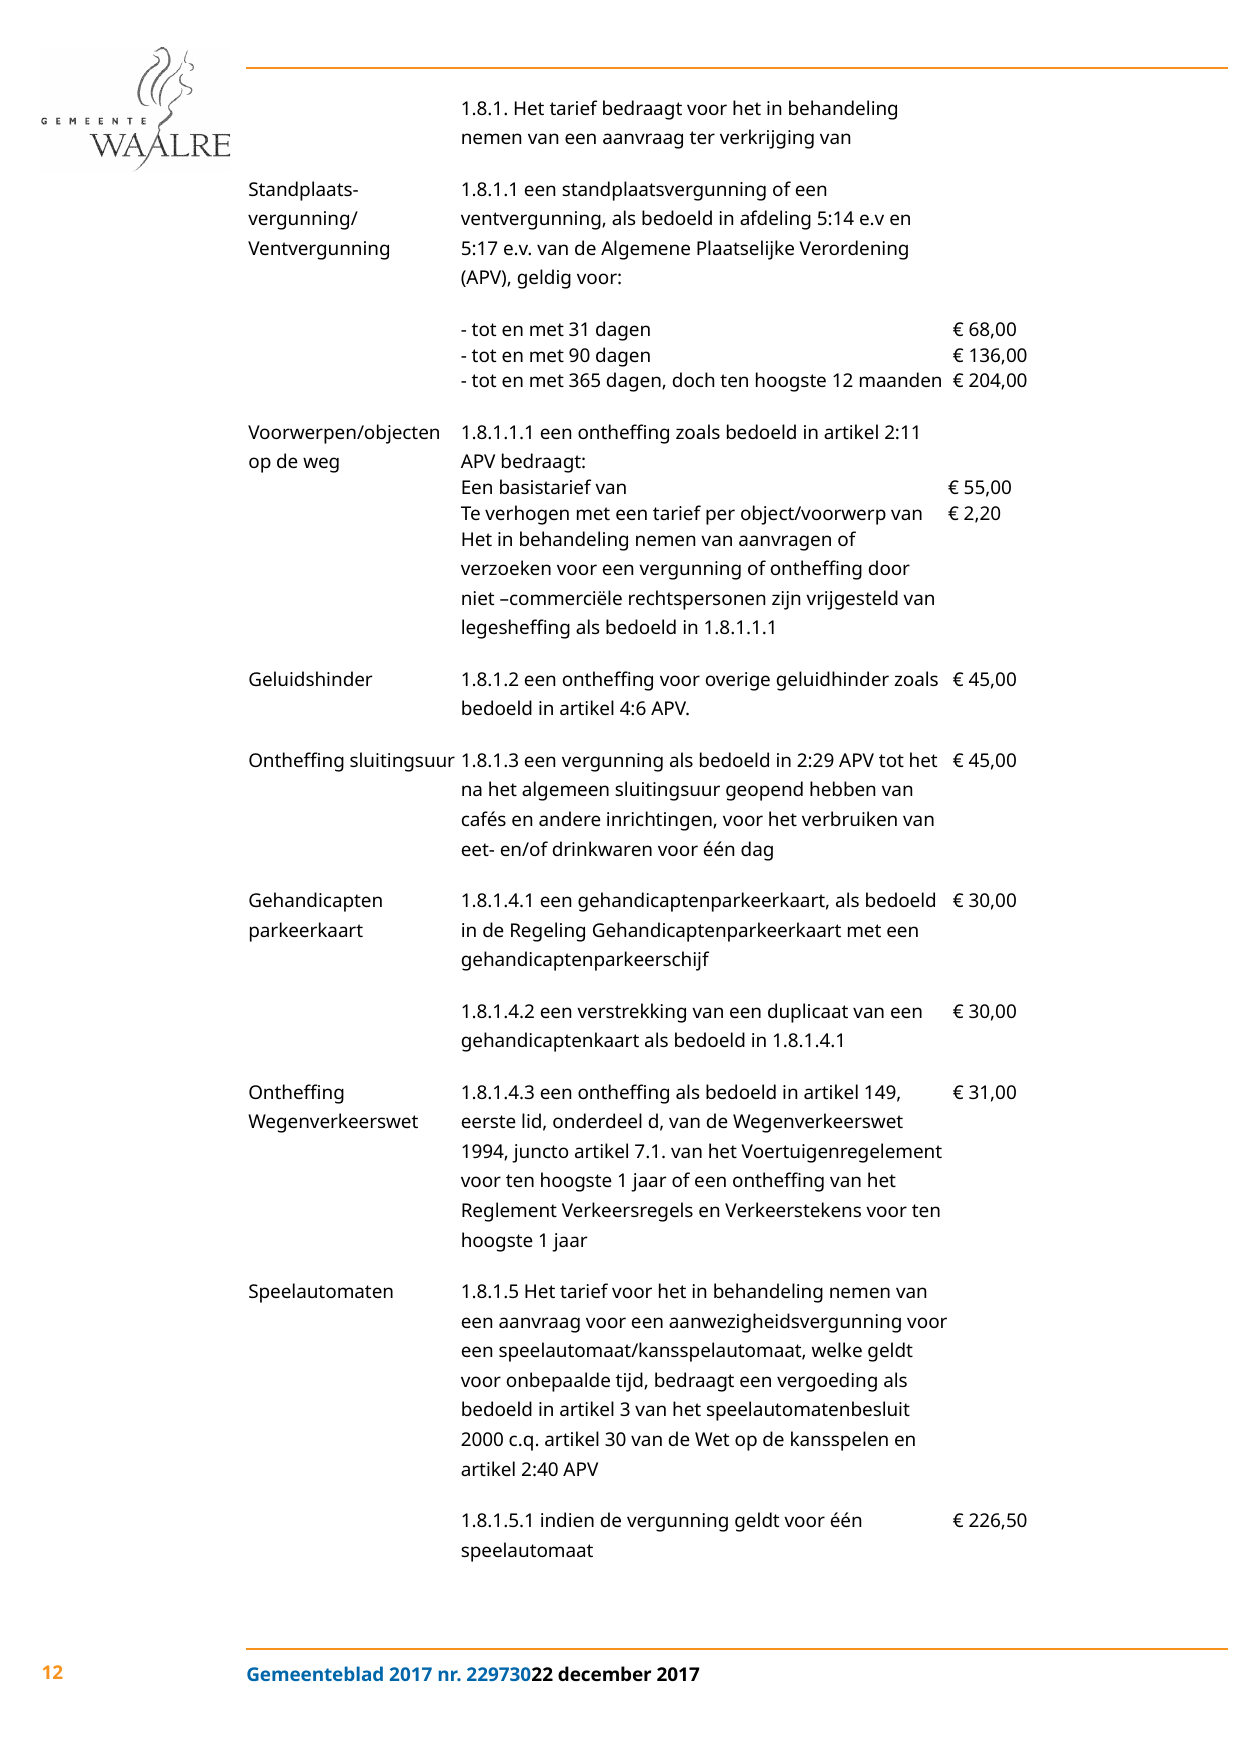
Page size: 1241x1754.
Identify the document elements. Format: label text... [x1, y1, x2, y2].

table_cell [461, 640, 948, 666]
table_cell [248, 368, 461, 393]
table_cell [948, 1278, 1152, 1481]
table_cell [248, 474, 461, 500]
table_cell Een basistarief van [461, 474, 948, 500]
table_cell Ontheffing sluitingsuur [248, 747, 461, 861]
table_cell [248, 342, 461, 367]
table_cell [948, 290, 1152, 316]
table_cell [248, 526, 461, 640]
table_cell [461, 290, 948, 316]
table_cell 1.8.1.1.1 een ontheffing zoals bedoeld in artikel 2:11 APV bedraagt: [461, 419, 948, 474]
table_cell - tot en met 31 dagen [461, 316, 948, 342]
table_cell [248, 316, 461, 342]
table_cell Voorwerpen/objecten op de weg [248, 419, 461, 474]
table_cell 1.8.1.5.1 indien de vergunning geldt voor één speelautomaat [461, 1507, 948, 1562]
table_cell [461, 1253, 948, 1278]
table_cell [248, 721, 461, 747]
table_cell [461, 393, 948, 419]
table_cell [461, 1053, 948, 1079]
table_cell € 30,00 [948, 998, 1152, 1053]
table_cell [248, 1053, 461, 1079]
table_cell [948, 640, 1152, 666]
table_cell [248, 95, 461, 150]
table_cell [948, 176, 1152, 290]
table_cell 1.8.1.5 Het tarief voor het in behandeling nemen van een aanvraag voor een aanwezigheidsvergunning voor een speelautomaat/kansspelautomaat, welke geldt voor onbepaalde tijd, bedraagt een vergoeding als bedoeld in artikel 3 van het speelautomatenbesluit 2000 c.q. artikel 30 van de Wet op de kansspelen en artikel 2:40 APV [461, 1278, 948, 1481]
table_cell [248, 1563, 461, 1588]
table_cell € 31,00 [948, 1079, 1152, 1252]
table_cell - tot en met 90 dagen [461, 342, 948, 367]
table_cell [248, 861, 461, 887]
table_cell [948, 1563, 1152, 1588]
table_cell 1.8.1.3 een vergunning als bedoeld in 2:29 APV tot het na het algemeen sluitingsuur geopend hebben van cafés en andere inrichtingen, voor het verbruiken van eet- en/of drinkwaren voor één dag [461, 747, 948, 861]
table_cell [948, 526, 1152, 640]
table_cell [461, 861, 948, 887]
table_cell € 68,00 [948, 316, 1152, 342]
table_cell Speelautomaten [248, 1278, 461, 1481]
table_cell 1.8.1.1 een standplaatsvergunning of een ventvergunning, als bedoeld in afdeling 5:14 e.v en 5:17 e.v. van de Algemene Plaatselijke Verordening (APV), geldig voor: [461, 176, 948, 290]
table_cell € 45,00 [948, 747, 1152, 861]
table_cell € 55,00 [948, 474, 1152, 500]
table_cell [948, 419, 1152, 474]
picture [41, 47, 231, 172]
table_cell [948, 721, 1152, 747]
table_cell [461, 721, 948, 747]
table_cell [248, 290, 461, 316]
table_cell [248, 640, 461, 666]
table_cell [248, 393, 461, 419]
table_cell € 226,50 [948, 1507, 1152, 1562]
table_cell Ontheffing Wegenverkeerswet [248, 1079, 461, 1252]
table_cell [461, 1563, 948, 1588]
table_cell [948, 1053, 1152, 1079]
table_cell € 30,00 [948, 887, 1152, 972]
table_cell [248, 972, 461, 998]
table_cell - tot en met 365 dagen, doch ten hoogste 12 maanden [461, 368, 948, 393]
table_cell [248, 998, 461, 1053]
table_cell 1.8.1.4.3 een ontheffing als bedoeld in artikel 149, eerste lid, onderdeel d, van de Wegenverkeerswet 1994, juncto artikel 7.1. van het Voertuigenregelement voor ten hoogste 1 jaar of een ontheffing van het Reglement Verkeersregels en Verkeerstekens voor ten hoogste 1 jaar [461, 1079, 948, 1252]
table_cell [948, 150, 1152, 176]
table_cell [948, 393, 1152, 419]
table_cell € 2,20 [948, 500, 1152, 526]
table_cell [461, 150, 948, 176]
table_cell [248, 1253, 461, 1278]
table_cell [248, 500, 461, 526]
table_cell [461, 972, 948, 998]
table_cell [948, 95, 1152, 150]
table_cell Het in behandeling nemen van aanvragen of verzoeken voor een vergunning of ontheffing door niet –commerciële rechtspersonen zijn vrijgesteld van legesheffing als bedoeld in 1.8.1.1.1 [461, 526, 948, 640]
table_cell [248, 150, 461, 176]
table_cell € 204,00 [948, 368, 1152, 393]
table_cell Te verhogen met een tarief per object/voorwerp van [461, 500, 948, 526]
table_cell [461, 1481, 948, 1507]
table_cell € 45,00 [948, 666, 1152, 721]
table_cell [948, 1481, 1152, 1507]
table_cell Standplaats-vergunning/ Ventvergunning [248, 176, 461, 290]
table_cell [948, 972, 1152, 998]
table_cell [948, 1253, 1152, 1278]
table_cell Geluidshinder [248, 666, 461, 721]
table_cell Gehandicapten parkeerkaart [248, 887, 461, 972]
table_cell € 136,00 [948, 342, 1152, 367]
table_cell 1.8.1.2 een ontheffing voor overige geluidhinder zoals bedoeld in artikel 4:6 APV. [461, 666, 948, 721]
table_cell [248, 1481, 461, 1507]
table_cell 1.8.1.4.2 een verstrekking van een duplicaat van een gehandicaptenkaart als bedoeld in 1.8.1.4.1 [461, 998, 948, 1053]
table_cell [948, 861, 1152, 887]
table_cell [248, 1507, 461, 1562]
table_cell 1.8.1. Het tarief bedraagt voor het in behandeling nemen van een aanvraag ter verkrijging van [461, 95, 948, 150]
table_cell 1.8.1.4.1 een gehandicaptenparkeerkaart, als bedoeld in de Regeling Gehandicaptenparkeerkaart met een gehandicaptenparkeerschijf [461, 887, 948, 972]
